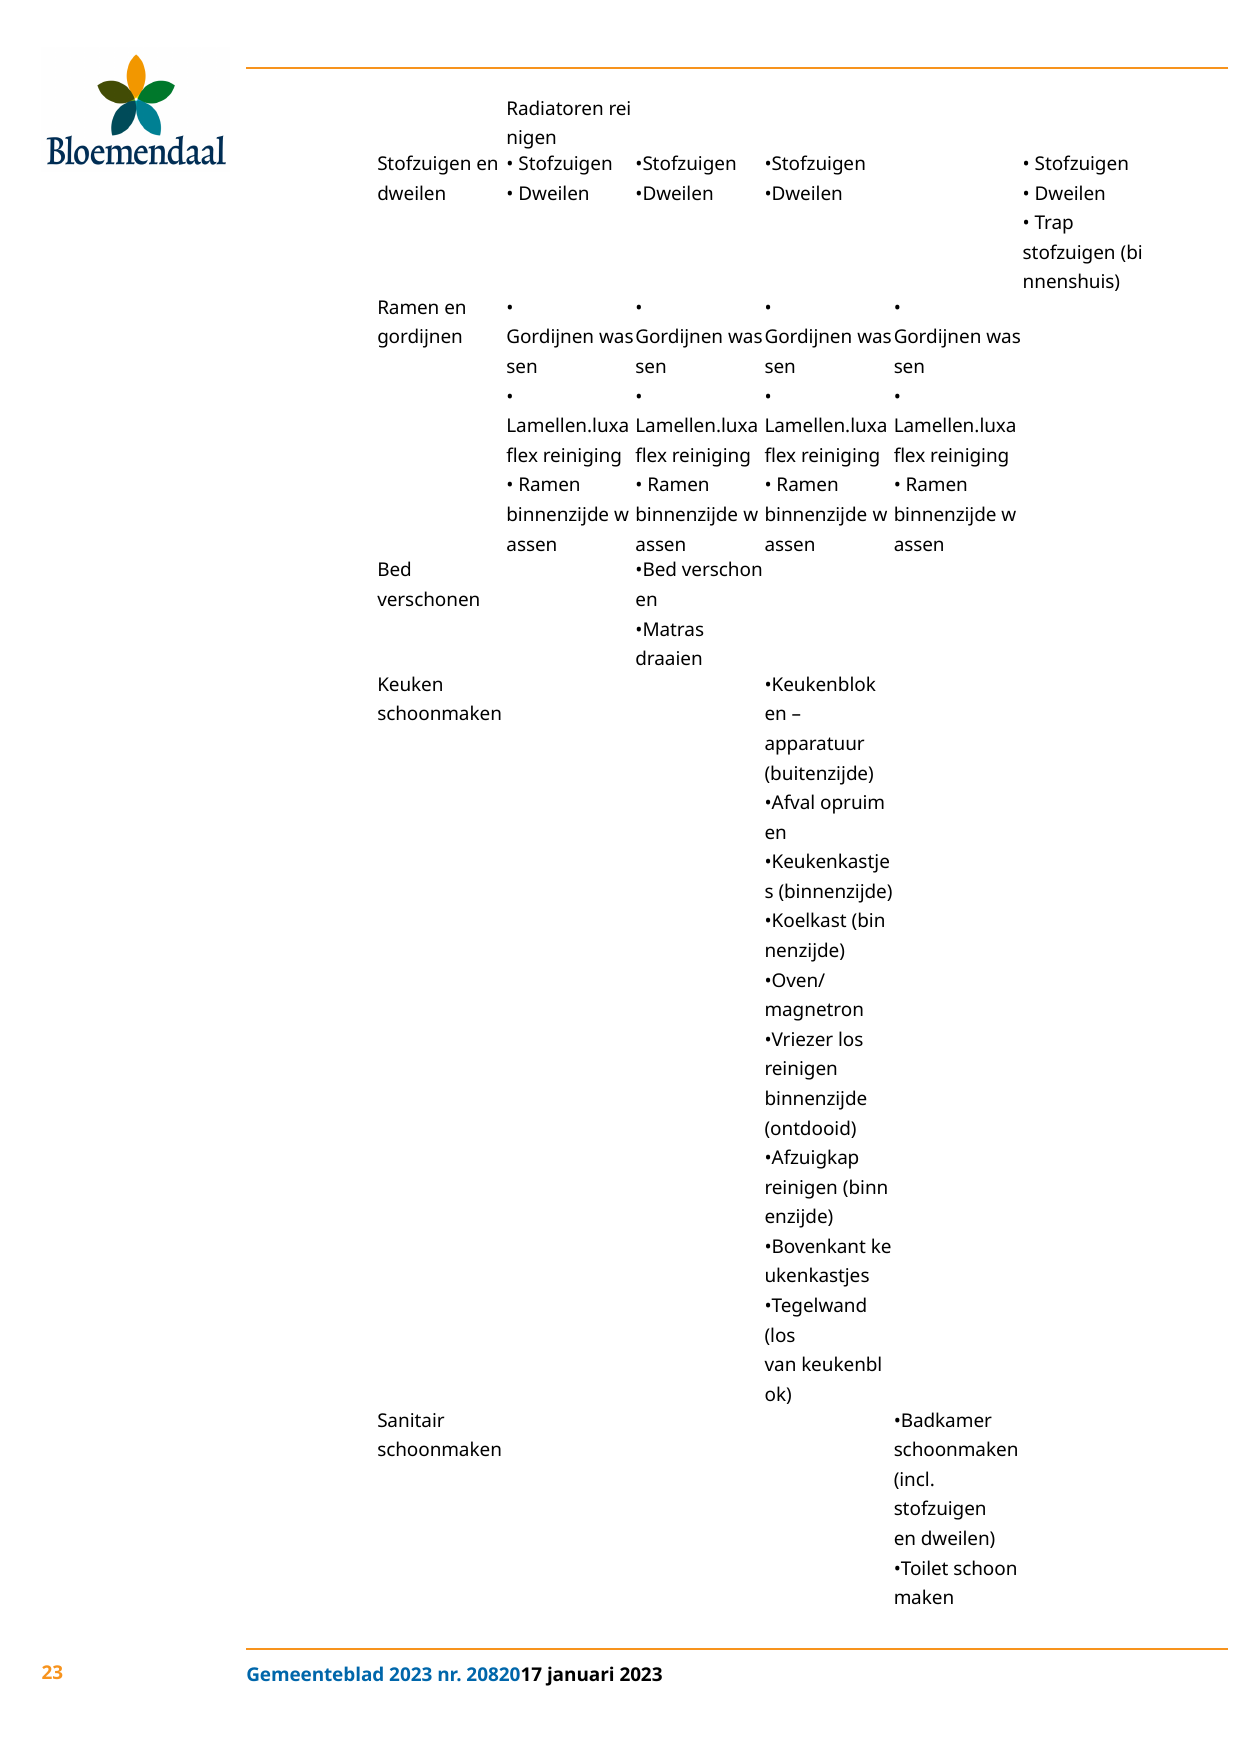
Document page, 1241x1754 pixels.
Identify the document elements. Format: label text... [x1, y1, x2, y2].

table_cell [1023, 671, 1152, 1407]
table_cell •Bed verschonen •Matras draaien [635, 557, 764, 671]
table_cell • Gordijnen wassen • Lamellen.luxaflex reiniging • Ramen binnenzijde wassen [764, 294, 893, 557]
table_cell [635, 671, 764, 1407]
table_cell • Gordijnen wassen • Lamellen.luxaflex reiniging • Ramen binnenzijde wassen [635, 294, 764, 557]
table_cell •Badkamer schoonmaken (incl. stofzuigen en dweilen) •Toilet schoonmaken [894, 1407, 1022, 1610]
table_cell •Keukenblok en –apparatuur (buitenzijde) •Afval opruimen •Keukenkastjes (binnenzijde) •Koelkast (binnenzijde) •Oven/magnetron •Vriezer los reinigen binnenzijde (ontdooid) •Afzuigkap reinigen (binnenzijde) •Bovenkant keukenkastjes •Tegelwand (los van keukenblok) [764, 671, 893, 1407]
table_cell Ramen en gordijnen [377, 294, 506, 557]
table_cell [1023, 95, 1152, 150]
table_cell [894, 557, 1022, 671]
table_cell •Stofzuigen •Dweilen [635, 150, 764, 294]
table_cell [248, 95, 377, 1610]
table_cell [506, 557, 635, 671]
table_cell Radiatoren reinigen [506, 95, 635, 150]
table_cell Stofzuigen en dweilen [377, 150, 506, 294]
table_cell [1023, 1407, 1152, 1610]
table_cell [764, 557, 893, 671]
table_cell [894, 95, 1022, 150]
table_cell [894, 150, 1022, 294]
table_cell [1023, 294, 1152, 557]
table_cell • Stofzuigen • Dweilen [506, 150, 635, 294]
table_cell Sanitair schoonmaken [377, 1407, 506, 1610]
table_cell [506, 1407, 635, 1610]
table_cell Bed verschonen [377, 557, 506, 671]
table_cell [894, 671, 1022, 1407]
table_cell [1023, 557, 1152, 671]
table_cell [635, 95, 764, 150]
table_cell [764, 95, 893, 150]
table_cell [377, 95, 506, 150]
table_cell •Stofzuigen •Dweilen [764, 150, 893, 294]
picture [41, 47, 231, 172]
table_cell • Stofzuigen • Dweilen • Trap stofzuigen (binnenshuis) [1023, 150, 1152, 294]
table_cell [764, 1407, 893, 1610]
table_cell Keuken schoonmaken [377, 671, 506, 1407]
table_cell [506, 671, 635, 1407]
table_cell • Gordijnen wassen • Lamellen.luxaflex reiniging • Ramen binnenzijde wassen [894, 294, 1022, 557]
table_cell • Gordijnen wassen • Lamellen.luxaflex reiniging • Ramen binnenzijde wassen [506, 294, 635, 557]
table_cell [635, 1407, 764, 1610]
